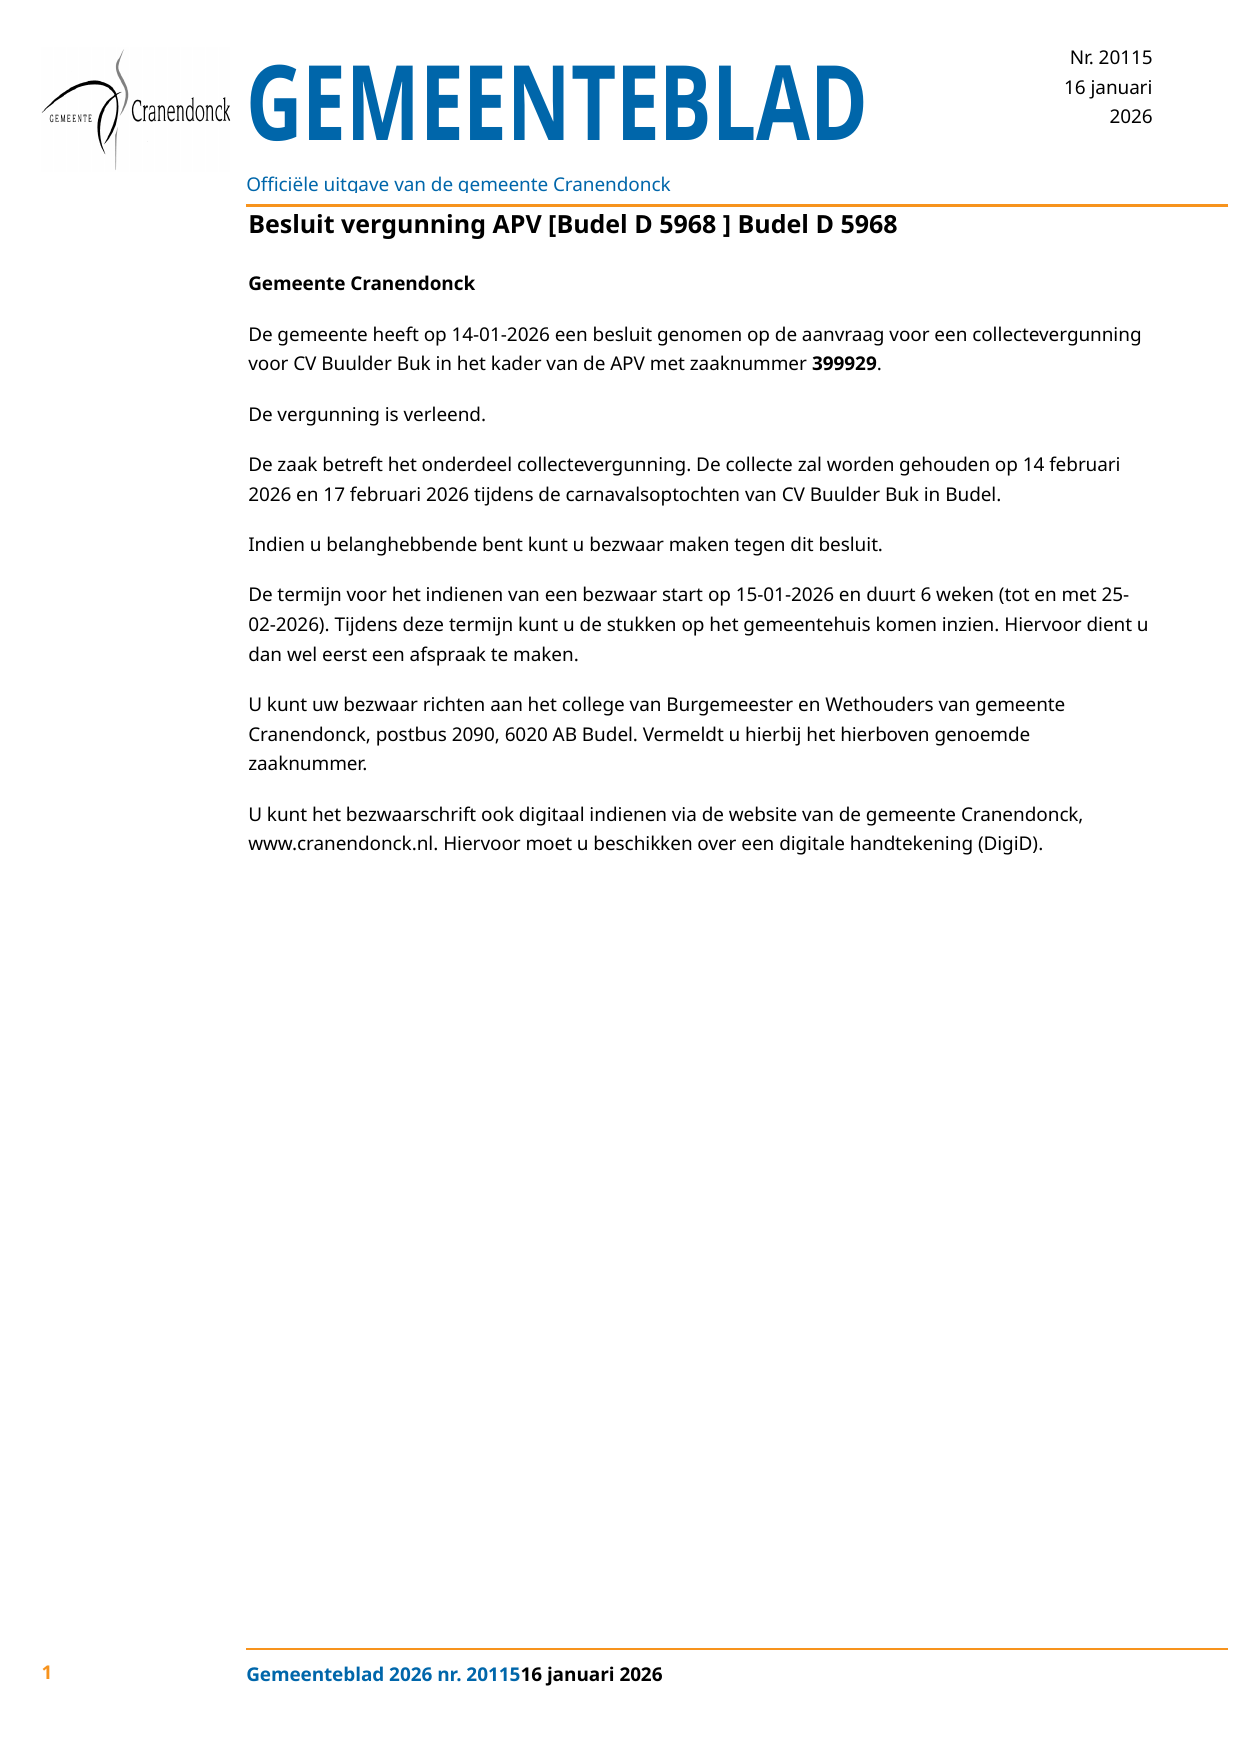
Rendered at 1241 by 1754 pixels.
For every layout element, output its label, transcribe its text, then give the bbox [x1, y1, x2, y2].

text Gemeente Cranendonck [248, 270, 1152, 296]
picture [41, 47, 231, 172]
text Indien u belanghebbende bent kunt u bezwaar maken tegen dit besluit. [248, 531, 1152, 557]
text De vergunning is verleend. [248, 401, 1152, 426]
text U kunt uw bezwaar richten aan het college van Burgemeester en Wethouders van gemeente Cranendonck, postbus 2090, 6020 AB Budel. Vermeldt u hierbij het hierboven genoemde zaaknummer. [248, 691, 1152, 776]
text U kunt het bezwaarschrift ook digitaal indienen via de website van de gemeente Cranendonck, www.cranendonck.nl. Hiervoor moet u beschikken over een digitale handtekening (DigiD). [248, 801, 1152, 856]
text De gemeente heeft op 14-01-2026 een besluit genomen op de aanvraag voor een collectevergunning voor CV Buulder Buk in het kader van de APV met zaaknummer 399929. [248, 321, 1152, 376]
text Besluit vergunning APV [Budel D 5968 ] Budel D 5968 [248, 207, 1152, 241]
text De zaak betreft het onderdeel collectevergunning. De collecte zal worden gehouden op 14 februari 2026 en 17 februari 2026 tijdens de carnavalsoptochten van CV Buulder Buk in Budel. [248, 451, 1152, 506]
text De termijn voor het indienen van een bezwaar start op 15-01-2026 en duurt 6 weken (tot en met 25-02-2026). Tijdens deze termijn kunt u de stukken op het gemeentehuis komen inzien. Hiervoor dient u dan wel eerst een afspraak te maken. [248, 582, 1152, 666]
